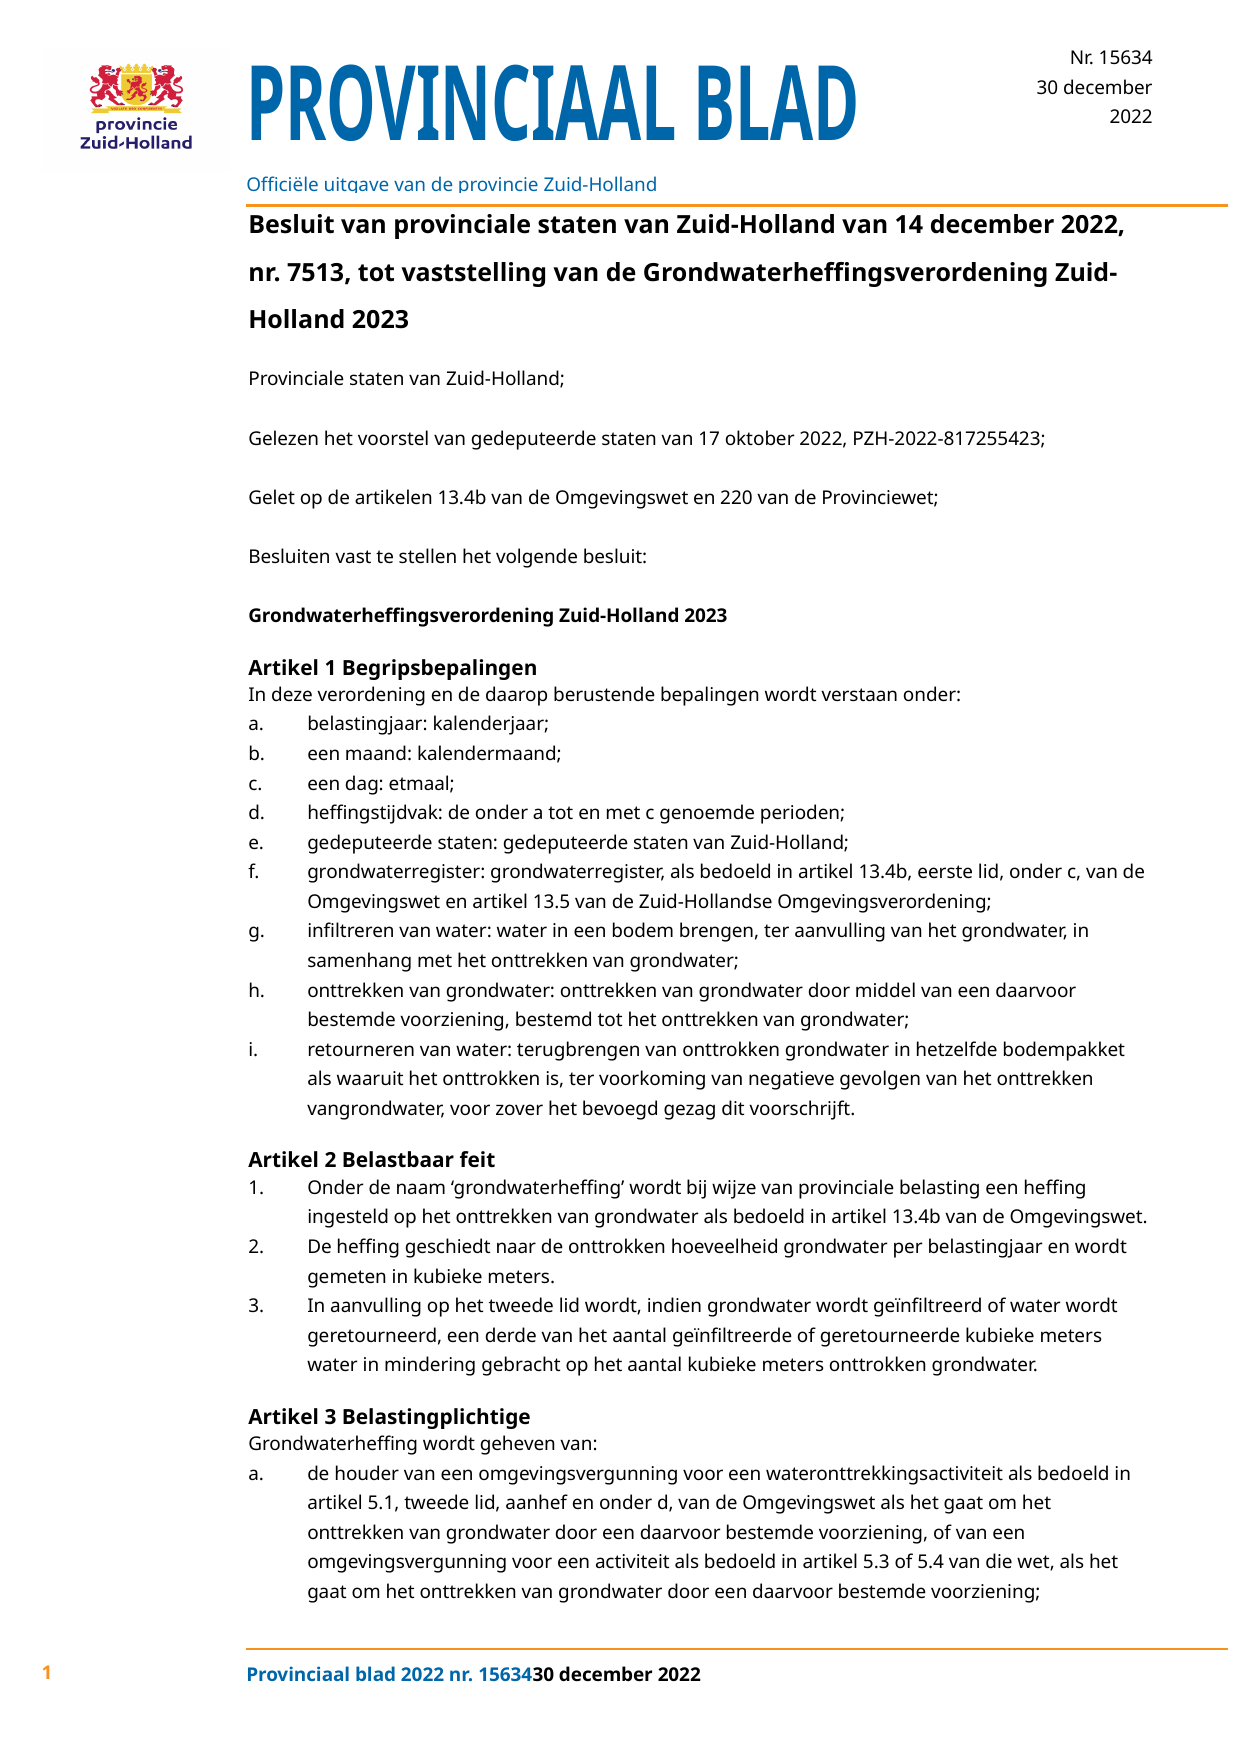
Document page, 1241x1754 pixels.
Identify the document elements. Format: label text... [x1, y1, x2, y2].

text Gelet op de artikelen 13.4b van de Omgevingswet en 220 van de Provinciewet; [248, 484, 1152, 509]
list grondwaterregister: grondwaterregister, als bedoeld in artikel 13.4b, eerste lid, onder c, van de Omgevingswet en artikel 13.5 van de Zuid-Hollandse Omgevingsverordening; [248, 858, 1152, 914]
list gedeputeerde staten: gedeputeerde staten van Zuid-Holland; [248, 829, 1152, 855]
list belastingjaar: kalenderjaar; [248, 711, 1152, 736]
list heffingstijdvak: de onder a tot en met c genoemde perioden; [248, 799, 1152, 825]
list retourneren van water: terugbrengen van onttrokken grondwater in hetzelfde bodempakket als waaruit het onttrokken is, ter voorkoming van negatieve gevolgen van het onttrekken vangrondwater, voor zover het bevoegd gezag dit voorschrijft. [248, 1036, 1152, 1121]
text Artikel 2 Belastbaar feit [248, 1146, 1152, 1174]
text Provinciale staten van Zuid-Holland; [248, 366, 1152, 391]
text Grondwaterheffingsverordening Zuid-Holland 2023 [248, 602, 1152, 628]
list Onder de naam ‘grondwaterheffing’ wordt bij wijze van provinciale belasting een heffing ingesteld op het onttrekken van grondwater als bedoeld in artikel 13.4b van de Omgevingswet. [248, 1174, 1152, 1229]
list infiltreren van water: water in een bodem brengen, ter aanvulling van het grondwater, in samenhang met het onttrekken van grondwater; [248, 918, 1152, 973]
list de houder van een omgevingsvergunning voor een wateronttrekkingsactiviteit als bedoeld in artikel 5.1, tweede lid, aanhef en onder d, van de Omgevingswet als het gaat om het onttrekken van grondwater door een daarvoor bestemde voorziening, of van een omgevingsvergunning voor een activiteit als bedoeld in artikel 5.3 of 5.4 van die wet, als het gaat om het onttrekken van grondwater door een daarvoor bestemde voorziening; [248, 1460, 1152, 1604]
picture [41, 47, 231, 172]
list De heffing geschiedt naar de onttrokken hoeveelheid grondwater per belastingjaar en wordt gemeten in kubieke meters. [248, 1233, 1152, 1288]
text In deze verordening en de daarop berustende bepalingen wordt verstaan onder: [248, 681, 1152, 707]
list In aanvulling op het tweede lid wordt, indien grondwater wordt geïnfiltreerd of water wordt geretourneerd, een derde van het aantal geïnfiltreerde of geretourneerde kubieke meters water in mindering gebracht op het aantal kubieke meters onttrokken grondwater. [248, 1292, 1152, 1377]
text Besluit van provinciale staten van Zuid-Holland van 14 december 2022, nr. 7513, tot vaststelling van de Grondwaterheffingsverordening Zuid-Holland 2023 [248, 207, 1152, 336]
text Artikel 1 Begripsbepalingen [248, 653, 1152, 681]
list onttrekken van grondwater: onttrekken van grondwater door middel van een daarvoor bestemde voorziening, bestemd tot het onttrekken van grondwater; [248, 977, 1152, 1032]
list een dag: etmaal; [248, 770, 1152, 796]
text Grondwaterheffing wordt geheven van: [248, 1430, 1152, 1456]
list een maand: kalendermaand; [248, 740, 1152, 766]
text Gelezen het voorstel van gedeputeerde staten van 17 oktober 2022, PZH-2022-817255423; [248, 425, 1152, 450]
text Artikel 3 Belastingplichtige [248, 1402, 1152, 1430]
text Besluiten vast te stellen het volgende besluit: [248, 543, 1152, 569]
